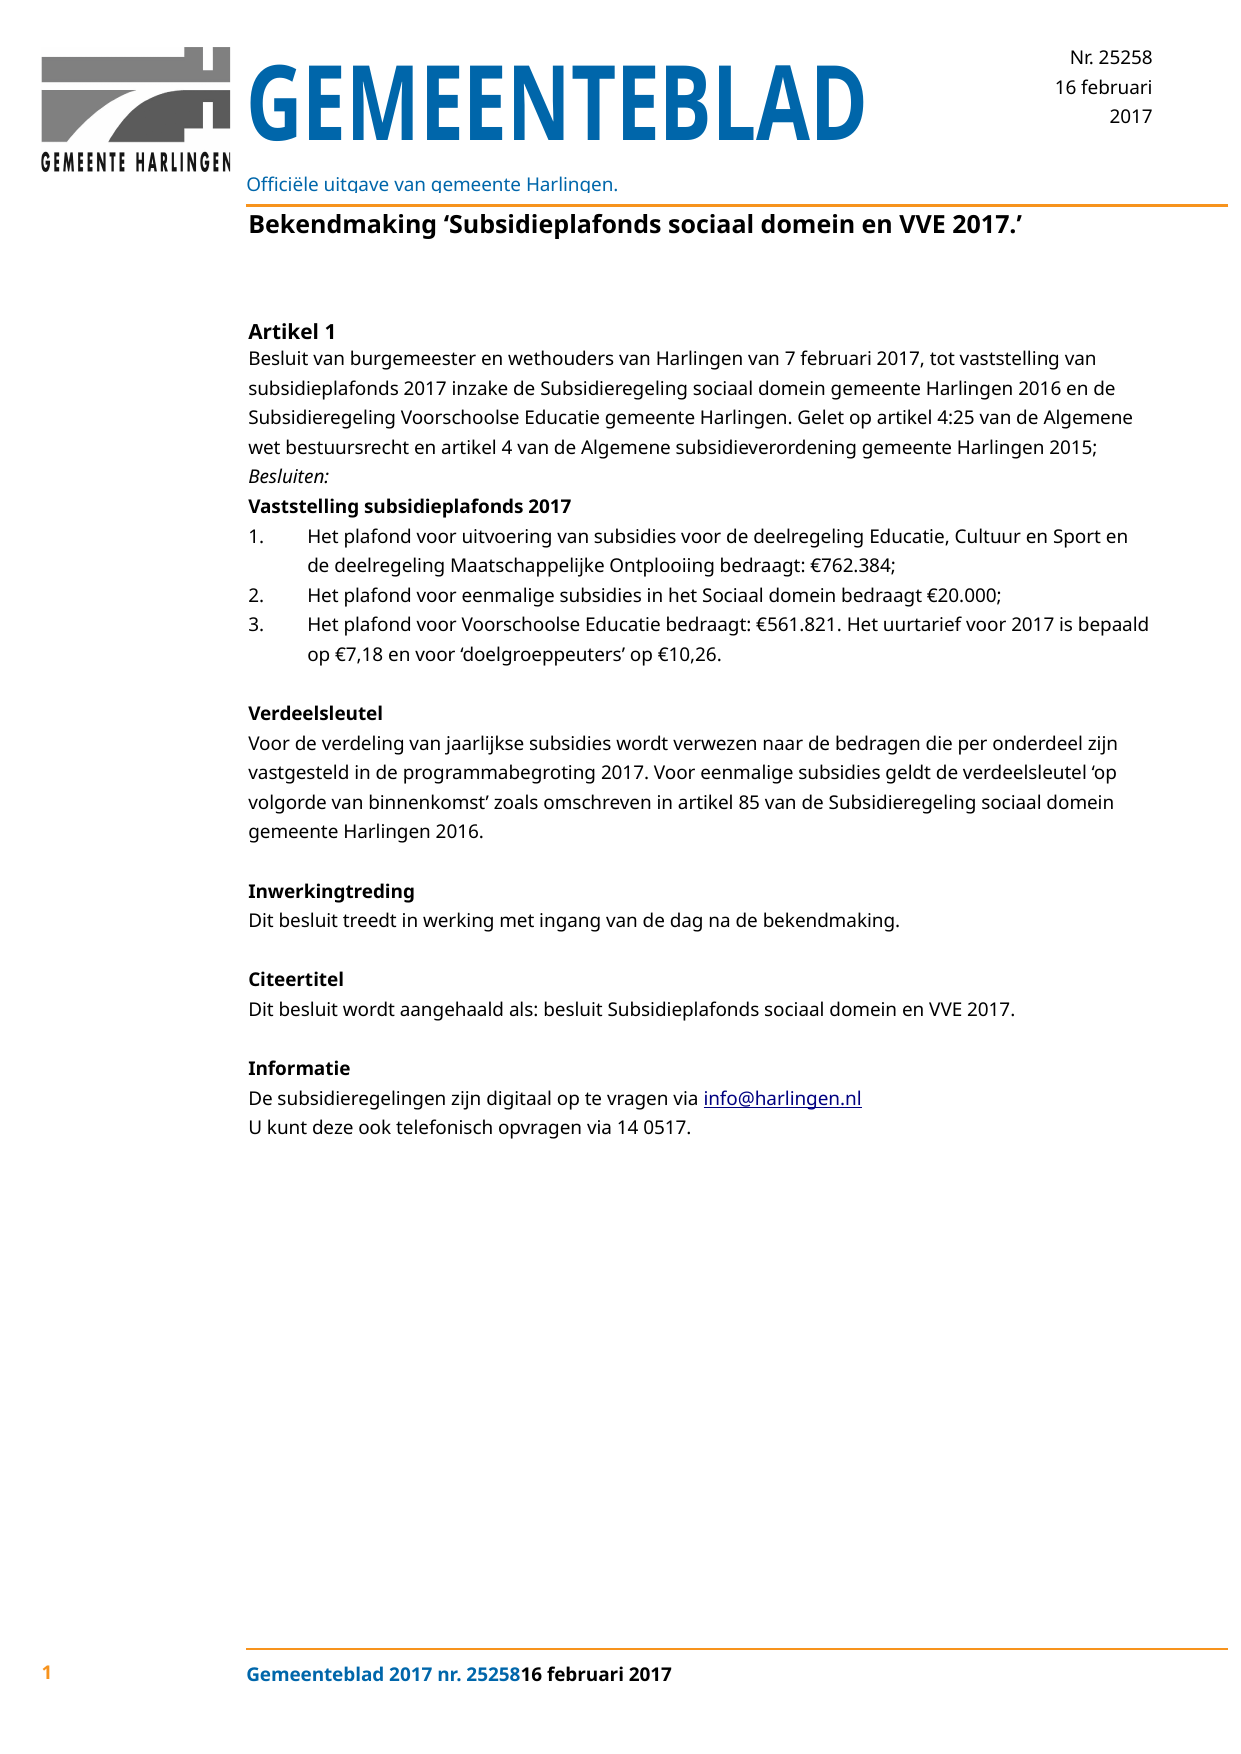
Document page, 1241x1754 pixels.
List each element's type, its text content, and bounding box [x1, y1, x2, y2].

text Inwerkingtreding [248, 878, 1152, 903]
text Verdeelsleutel [248, 700, 1152, 726]
text Besluiten: [248, 464, 1152, 489]
text De subsidieregelingen zijn digitaal op te vragen via info@harlingen.nl [248, 1085, 1152, 1111]
text Vaststelling subsidieplafonds 2017 [248, 493, 1152, 519]
text Artikel 1 [248, 317, 1152, 345]
text Dit besluit wordt aangehaald als: besluit Subsidieplafonds sociaal domein en VVE 2017. [248, 996, 1152, 1022]
text Besluit van burgemeester en wethouders van Harlingen van 7 februari 2017, tot vaststelling van subsidieplafonds 2017 inzake de Subsidieregeling sociaal domein gemeente Harlingen 2016 en de Subsidieregeling Voorschoolse Educatie gemeente Harlingen. Gelet op artikel 4:25 van de Algemene wet bestuursrecht en artikel 4 van de Algemene subsidieverordening gemeente Harlingen 2015; [248, 345, 1152, 460]
picture [41, 47, 231, 172]
text Citeertitel [248, 967, 1152, 992]
text Informatie [248, 1055, 1152, 1081]
text Bekendmaking ‘Subsidieplafonds sociaal domein en VVE 2017.’ [248, 207, 1152, 241]
text Dit besluit treedt in werking met ingang van de dag na de bekendmaking. [248, 907, 1152, 933]
text U kunt deze ook telefonisch opvragen via 14 0517. [248, 1114, 1152, 1140]
list Het plafond voor eenmalige subsidies in het Sociaal domein bedraagt €20.000; [248, 582, 1152, 608]
list Het plafond voor Voorschoolse Educatie bedraagt: €561.821. Het uurtarief voor 2017 is bepaald op €7,18 en voor ‘doelgroeppeuters’ op €10,26. [248, 612, 1152, 667]
text Voor de verdeling van jaarlijkse subsidies wordt verwezen naar de bedragen die per onderdeel zijn vastgesteld in de programmabegroting 2017. Voor eenmalige subsidies geldt de verdeelsleutel ‘op volgorde van binnenkomst’ zoals omschreven in artikel 85 van de Subsidieregeling sociaal domein gemeente Harlingen 2016. [248, 730, 1152, 844]
list Het plafond voor uitvoering van subsidies voor de deelregeling Educatie, Cultuur en Sport en de deelregeling Maatschappelijke Ontplooiing bedraagt: €762.384; [248, 523, 1152, 578]
